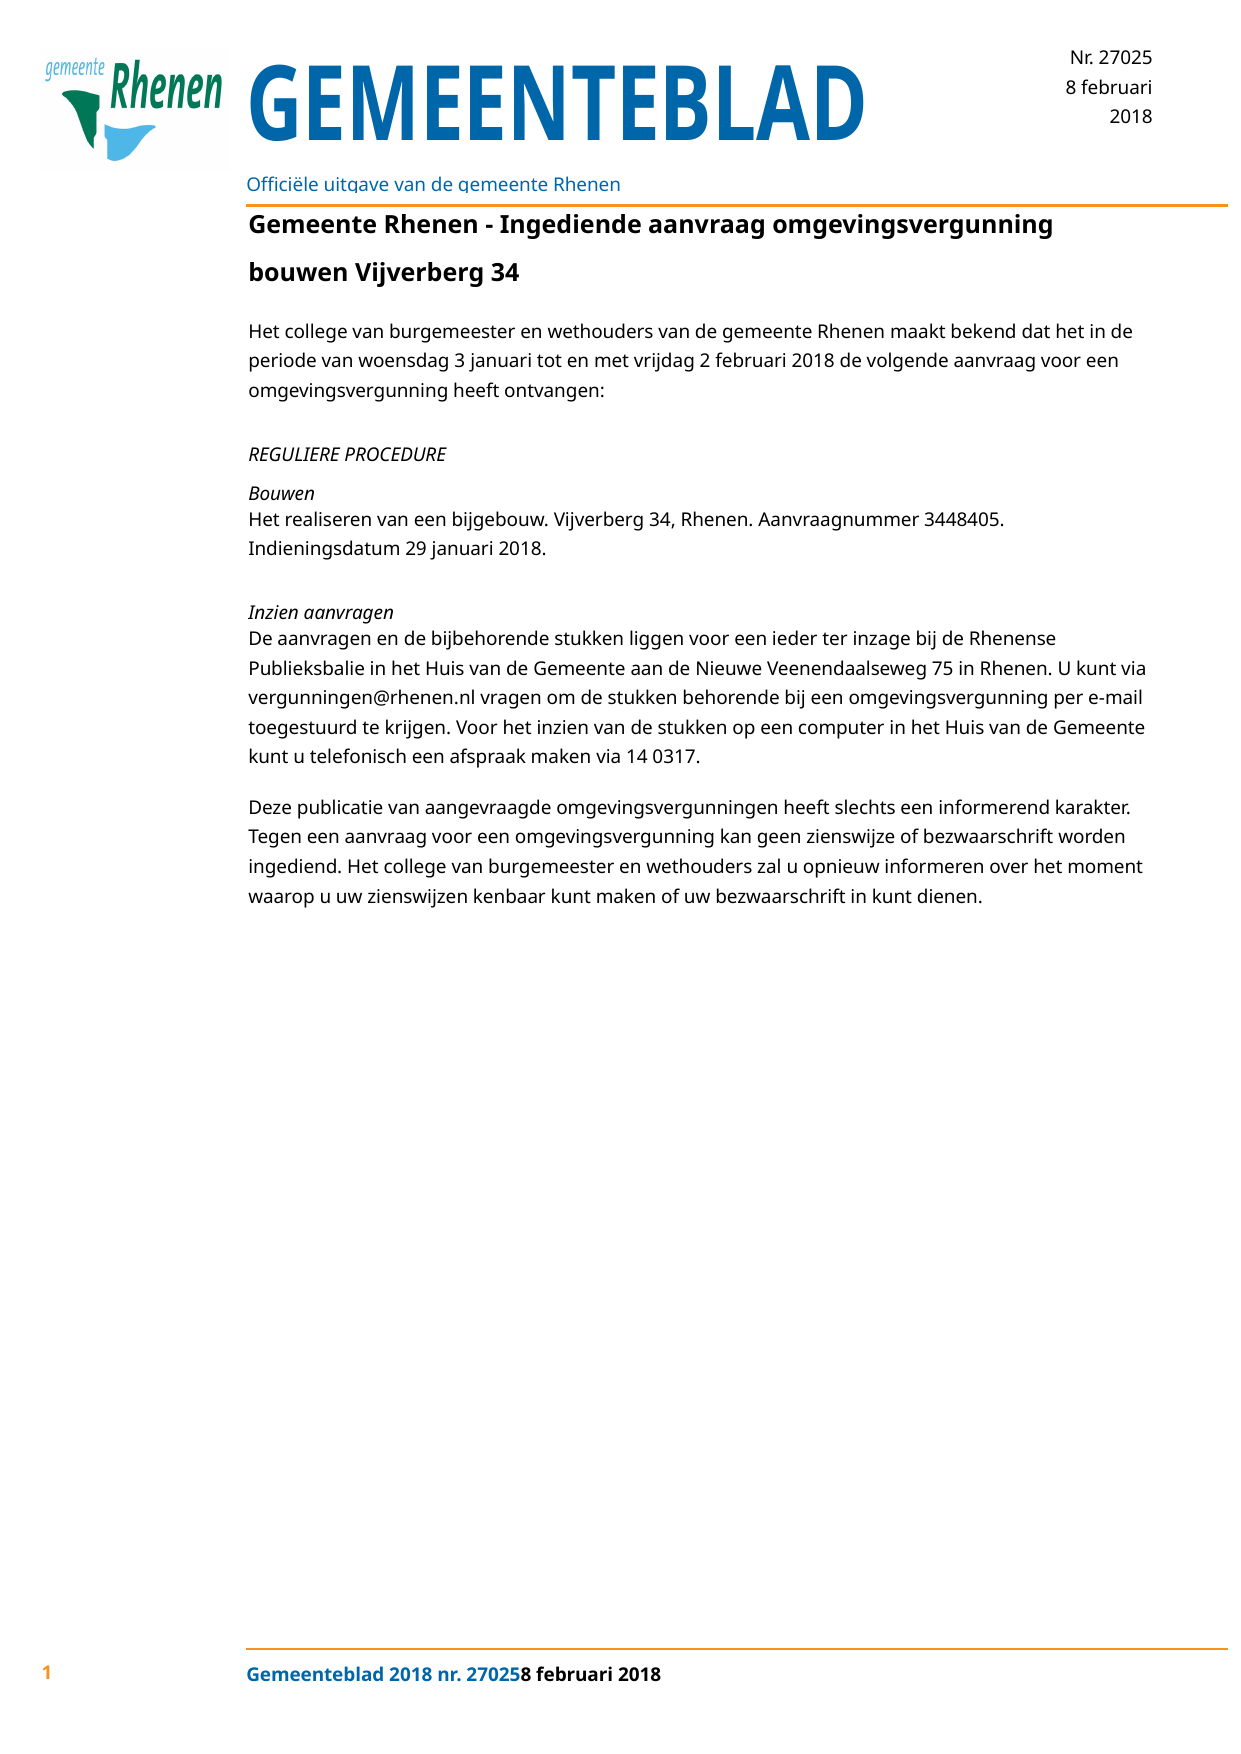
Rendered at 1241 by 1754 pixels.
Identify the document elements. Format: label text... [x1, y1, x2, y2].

text Inzien aanvragen [248, 599, 1152, 625]
text Gemeente Rhenen - Ingediende aanvraag omgevingsvergunning bouwen Vijverberg 34 [248, 207, 1152, 288]
text REGULIERE PROCEDURE [248, 441, 1152, 467]
text Bouwen [248, 480, 1152, 506]
text Deze publicatie van aangevraagde omgevingsvergunningen heeft slechts een informerend karakter. Tegen een aanvraag voor een omgevingsvergunning kan geen zienswijze of bezwaarschrift worden ingediend. Het college van burgemeester en wethouders zal u opnieuw informeren over het moment waarop u uw zienswijzen kenbaar kunt maken of uw bezwaarschrift in kunt dienen. [248, 794, 1152, 908]
text De aanvragen en de bijbehorende stukken liggen voor een ieder ter inzage bij de Rhenense Publieksbalie in het Huis van de Gemeente aan de Nieuwe Veenendaalseweg 75 in Rhenen. U kunt via vergunningen@rhenen.nl vragen om de stukken behorende bij een omgevingsvergunning per e-mail toegestuurd te krijgen. Voor het inzien van de stukken op een computer in het Huis van de Gemeente kunt u telefonisch een afspraak maken via 14 0317. [248, 625, 1152, 769]
text Het college van burgemeester en wethouders van de gemeente Rhenen maakt bekend dat het in de periode van woensdag 3 januari tot en met vrijdag 2 februari 2018 de volgende aanvraag voor een omgevingsvergunning heeft ontvangen: [248, 318, 1152, 403]
text Het realiseren van een bijgebouw. Vijverberg 34, Rhenen. Aanvraagnummer 3448405. Indieningsdatum 29 januari 2018. [248, 506, 1152, 561]
picture [41, 47, 231, 172]
